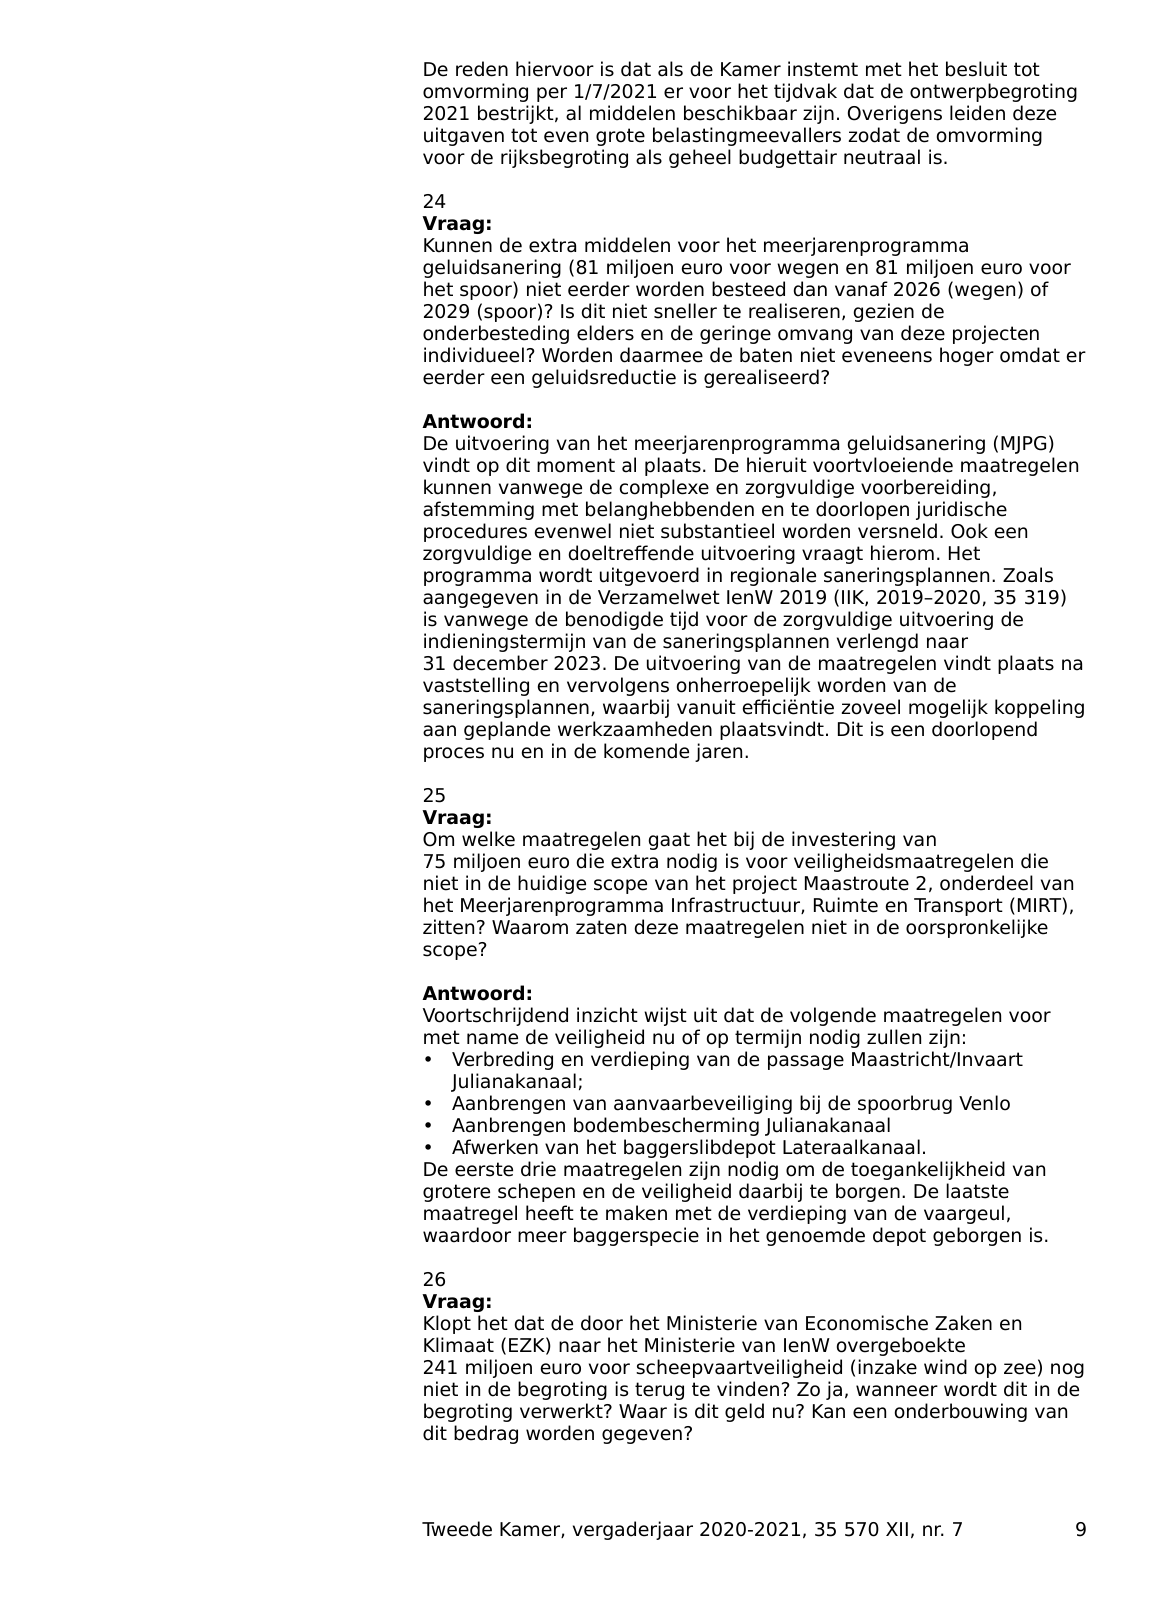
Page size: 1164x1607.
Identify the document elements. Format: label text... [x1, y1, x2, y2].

text • Afwerken van het baggerslibdepot Lateraalkanaal. [422, 1137, 1087, 1159]
text Antwoord: [422, 411, 1087, 433]
text De reden hiervoor is dat als de Kamer instemt met het besluit tot omvorming per 1/7/2021 er voor het tijdvak dat de ontwerpbegroting 2021 bestrijkt, al middelen beschikbaar zijn. Overigens leiden deze uitgaven tot even grote belastingmeevallers zodat de omvorming voor de rijksbegroting als geheel budgettair neutraal is. [422, 59, 1087, 169]
text Antwoord: [422, 983, 1087, 1005]
text Vraag: [422, 807, 1087, 829]
text • Aanbrengen van aanvaarbeveiliging bij de spoorbrug Venlo [422, 1093, 1087, 1115]
text Vraag: [422, 213, 1087, 235]
text 26 [422, 1269, 1087, 1291]
text 24 [422, 191, 1087, 213]
text De eerste drie maatregelen zijn nodig om de toegankelijkheid van grotere schepen en de veiligheid daarbij te borgen. De laatste maatregel heeft te maken met de verdieping van de vaargeul, waardoor meer baggerspecie in het genoemde depot geborgen is. [422, 1159, 1087, 1247]
text De uitvoering van het meerjarenprogramma geluidsanering (MJPG) vindt op dit moment al plaats. De hieruit voortvloeiende maatregelen kunnen vanwege de complexe en zorgvuldige voorbereiding, afstemming met belanghebbenden en te doorlopen juridische procedures evenwel niet substantieel worden versneld. Ook een zorgvuldige en doeltreffende uitvoering vraagt hierom. Het programma wordt uitgevoerd in regionale saneringsplannen. Zoals aangegeven in de Verzamelwet IenW 2019 (IIK, 2019–2020, 35 319) is vanwege de benodigde tijd voor de zorgvuldige uitvoering de indieningstermijn van de saneringsplannen verlengd naar 31 december 2023. De uitvoering van de maatregelen vindt plaats na vaststelling en vervolgens onherroepelijk worden van de saneringsplannen, waarbij vanuit efficiëntie zoveel mogelijk koppeling aan geplande werkzaamheden plaatsvindt. Dit is een doorlopend proces nu en in de komende jaren. [422, 433, 1087, 763]
text Voortschrijdend inzicht wijst uit dat de volgende maatregelen voor met name de veiligheid nu of op termijn nodig zullen zijn: [422, 1005, 1087, 1049]
text Kunnen de extra middelen voor het meerjarenprogramma geluidsanering (81 miljoen euro voor wegen en 81 miljoen euro voor het spoor) niet eerder worden besteed dan vanaf 2026 (wegen) of 2029 (spoor)? Is dit niet sneller te realiseren, gezien de onderbesteding elders en de geringe omvang van deze projecten individueel? Worden daarmee de baten niet eveneens hoger omdat er eerder een geluidsreductie is gerealiseerd? [422, 235, 1087, 389]
text • Verbreding en verdieping van de passage Maastricht/Invaart Julianakanaal; [422, 1049, 1087, 1093]
text 25 [422, 785, 1087, 807]
text Klopt het dat de door het Ministerie van Economische Zaken en Klimaat (EZK) naar het Ministerie van IenW overgeboekte 241 miljoen euro voor scheepvaartveiligheid (inzake wind op zee) nog niet in de begroting is terug te vinden? Zo ja, wanneer wordt dit in de begroting verwerkt? Waar is dit geld nu? Kan een onderbouwing van dit bedrag worden gegeven? [422, 1313, 1087, 1445]
text Vraag: [422, 1291, 1087, 1313]
text • Aanbrengen bodembescherming Julianakanaal [422, 1115, 1087, 1137]
text Om welke maatregelen gaat het bij de investering van 75 miljoen euro die extra nodig is voor veiligheidsmaatregelen die niet in de huidige scope van het project Maastroute 2, onderdeel van het Meerjarenprogramma Infrastructuur, Ruimte en Transport (MIRT), zitten? Waarom zaten deze maatregelen niet in de oorspronkelijke scope? [422, 829, 1087, 961]
